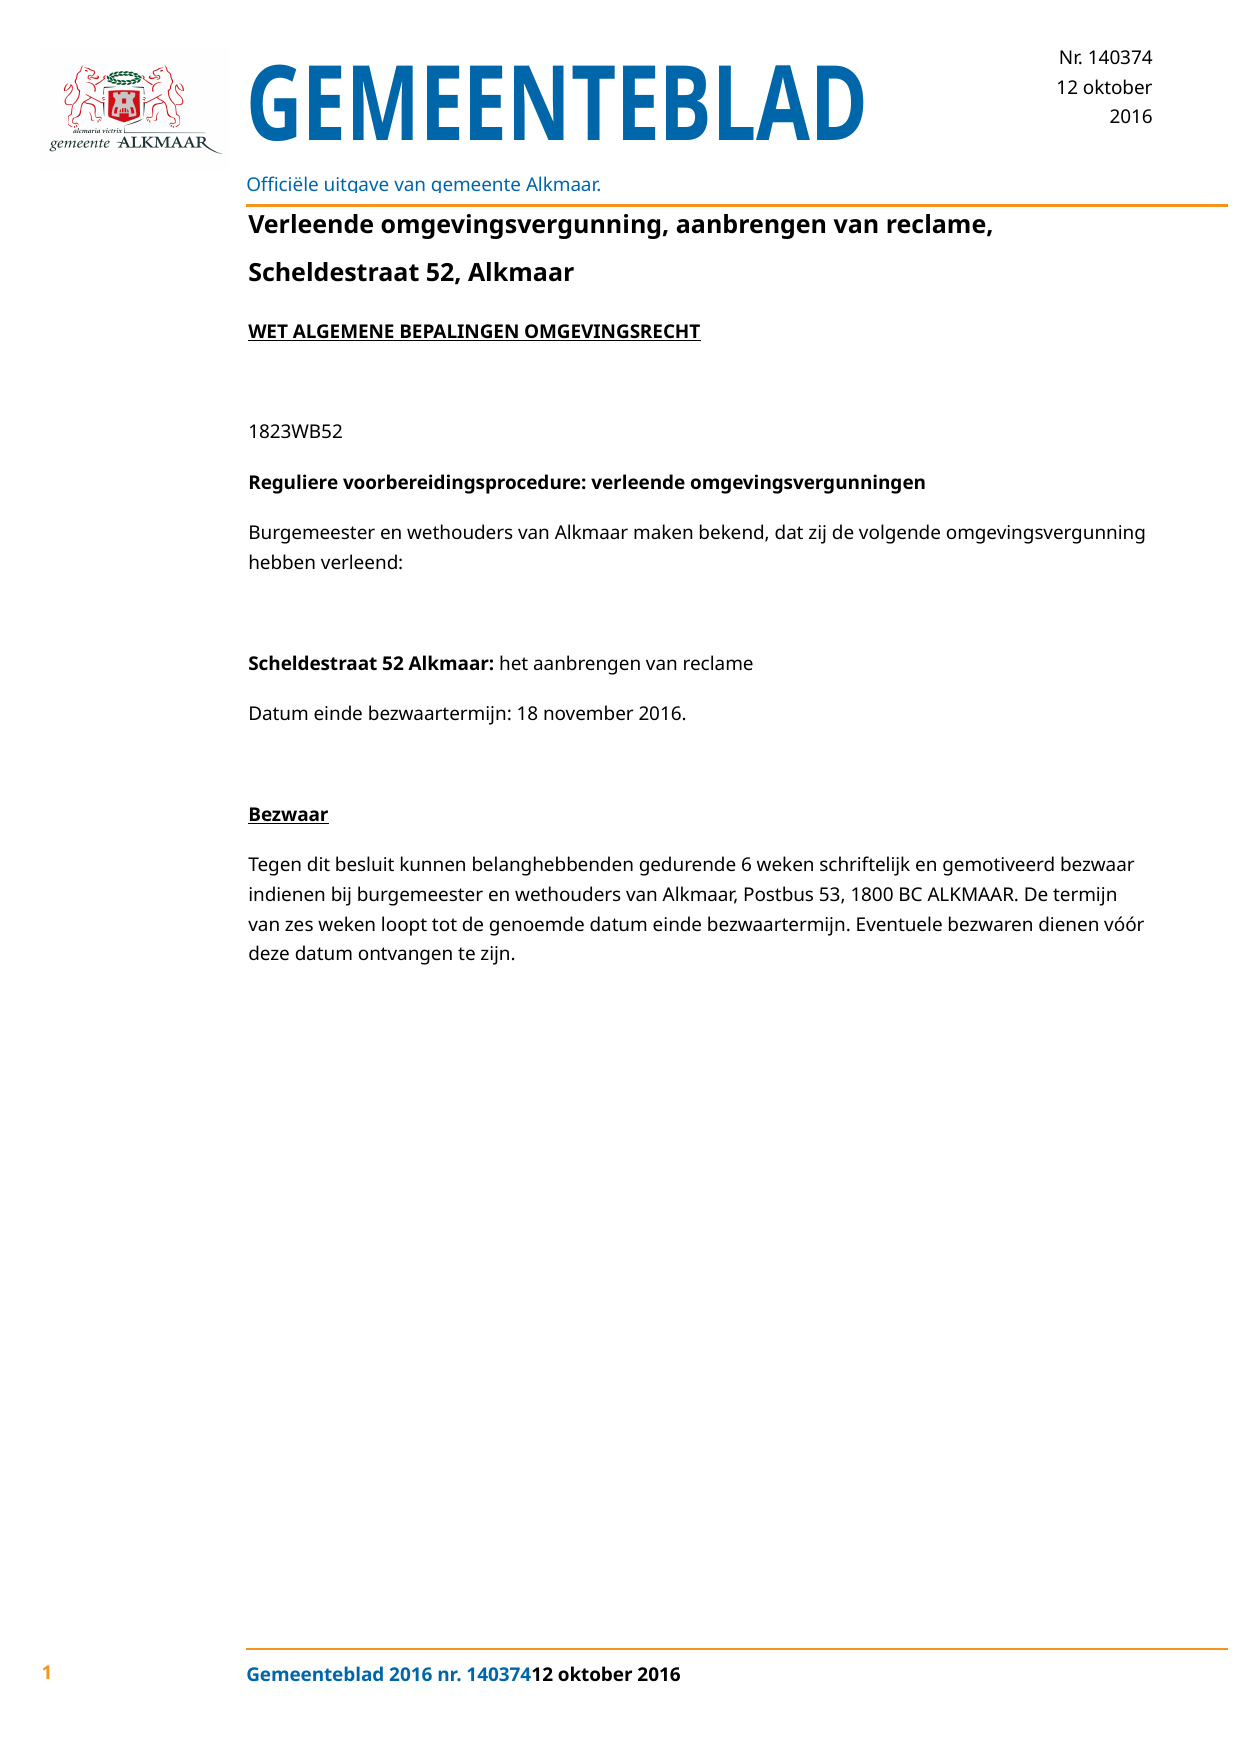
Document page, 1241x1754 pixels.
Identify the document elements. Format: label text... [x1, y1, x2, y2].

text Scheldestraat 52 Alkmaar: het aanbrengen van reclame [248, 650, 1152, 676]
text 1823WB52 [248, 419, 1152, 444]
text WET ALGEMENE BEPALINGEN OMGEVINGSRECHT [248, 318, 1152, 344]
text Bezwaar [248, 801, 1152, 827]
text Burgemeester en wethouders van Alkmaar maken bekend, dat zij de volgende omgevingsvergunning hebben verleend: [248, 519, 1152, 575]
text Reguliere voorbereidingsprocedure: verleende omgevingsvergunningen [248, 469, 1152, 495]
text Verleende omgevingsvergunning, aanbrengen van reclame, Scheldestraat 52, Alkmaar [248, 207, 1152, 288]
picture [41, 47, 231, 172]
text Tegen dit besluit kunnen belanghebbenden gedurende 6 weken schriftelijk en gemotiveerd bezwaar indienen bij burgemeester en wethouders van Alkmaar, Postbus 53, 1800 BC ALKMAAR. De termijn van zes weken loopt tot de genoemde datum einde bezwaartermijn. Eventuele bezwaren dienen vóór deze datum ontvangen te zijn. [248, 852, 1152, 966]
text Datum einde bezwaartermijn: 18 november 2016. [248, 700, 1152, 726]
